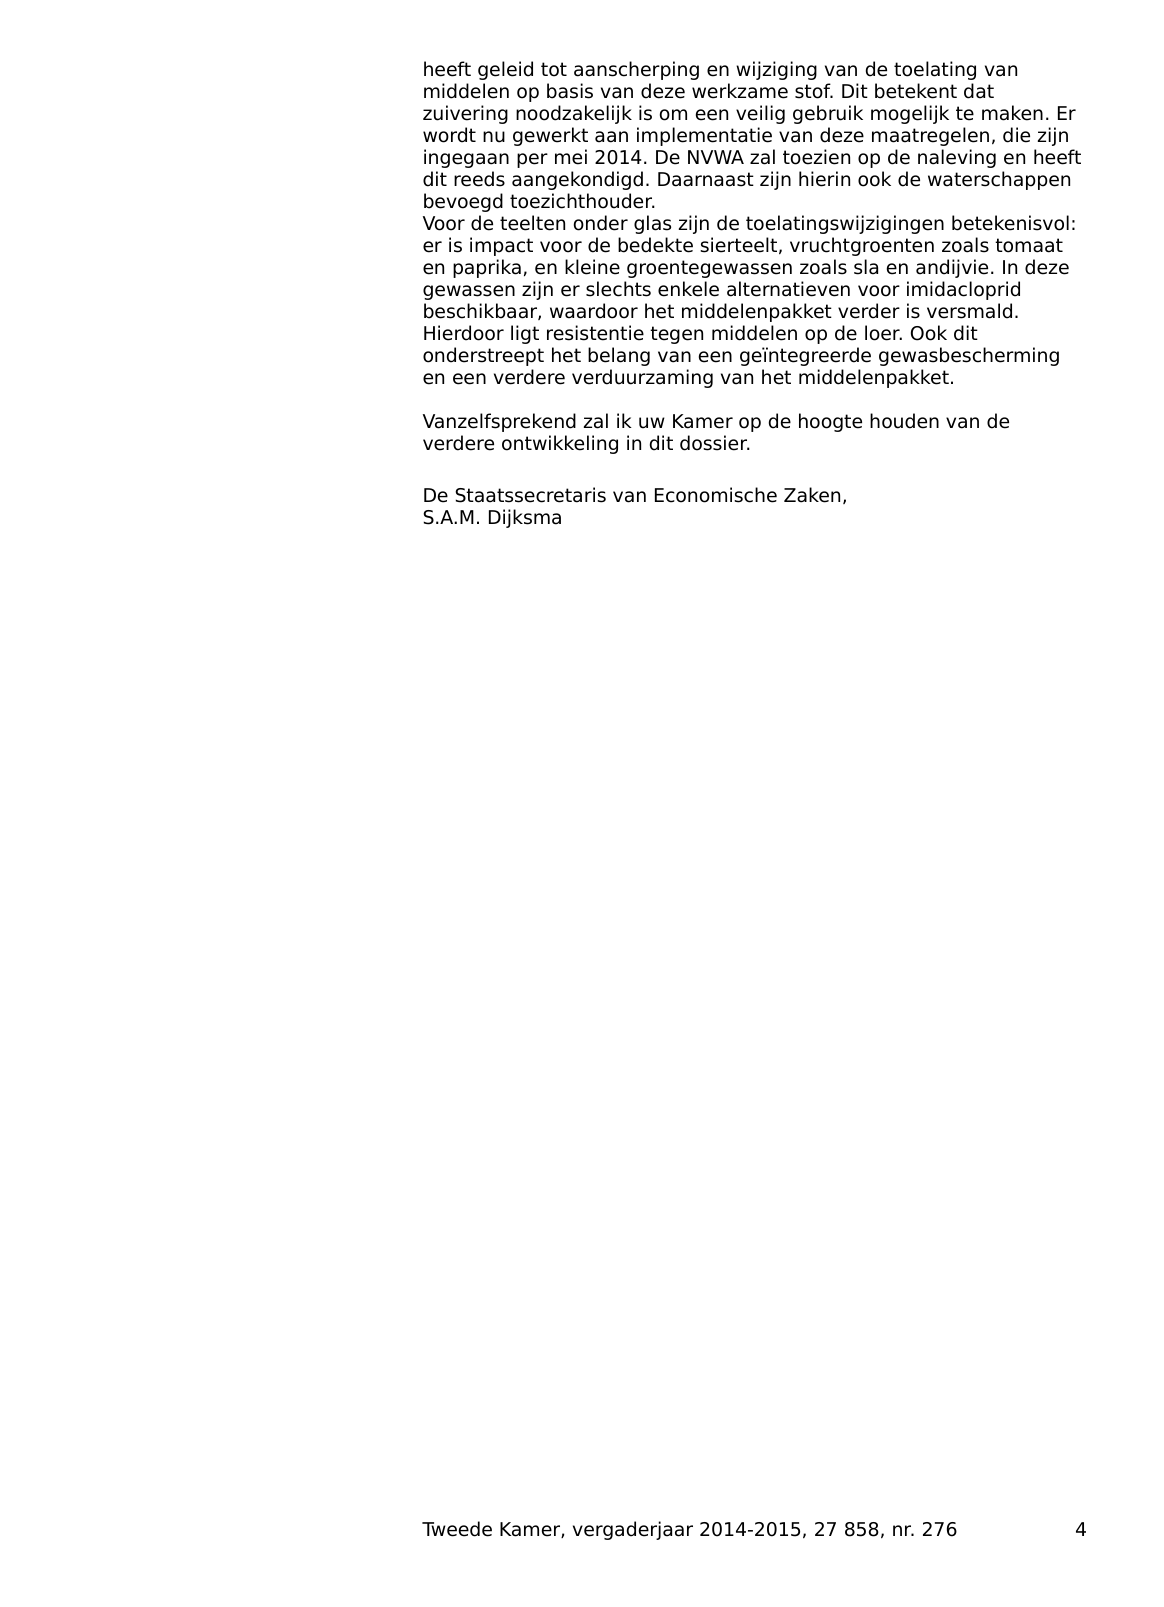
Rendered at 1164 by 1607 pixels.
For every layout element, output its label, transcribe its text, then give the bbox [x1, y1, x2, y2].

text heeft geleid tot aanscherping en wijziging van de toelating van middelen op basis van deze werkzame stof. Dit betekent dat zuivering noodzakelijk is om een veilig gebruik mogelijk te maken. Er wordt nu gewerkt aan implementatie van deze maatregelen, die zijn ingegaan per mei 2014. De NVWA zal toezien op de naleving en heeft dit reeds aangekondigd. Daarnaast zijn hierin ook de waterschappen bevoegd toezichthouder. [422, 59, 1087, 213]
text Voor de teelten onder glas zijn de toelatingswijzigingen betekenisvol: er is impact voor de bedekte sierteelt, vruchtgroenten zoals tomaat en paprika, en kleine groentegewassen zoals sla en andijvie. In deze gewassen zijn er slechts enkele alternatieven voor imidacloprid beschikbaar, waardoor het middelenpakket verder is versmald. Hierdoor ligt resistentie tegen middelen op de loer. Ook dit onderstreept het belang van een geïntegreerde gewasbescherming en een verdere verduurzaming van het middelenpakket. [422, 213, 1087, 389]
text Vanzelfsprekend zal ik uw Kamer op de hoogte houden van de verdere ontwikkeling in dit dossier. [422, 411, 1087, 455]
text De Staatssecretaris van Economische Zaken, S.A.M. Dijksma [422, 485, 1087, 529]
